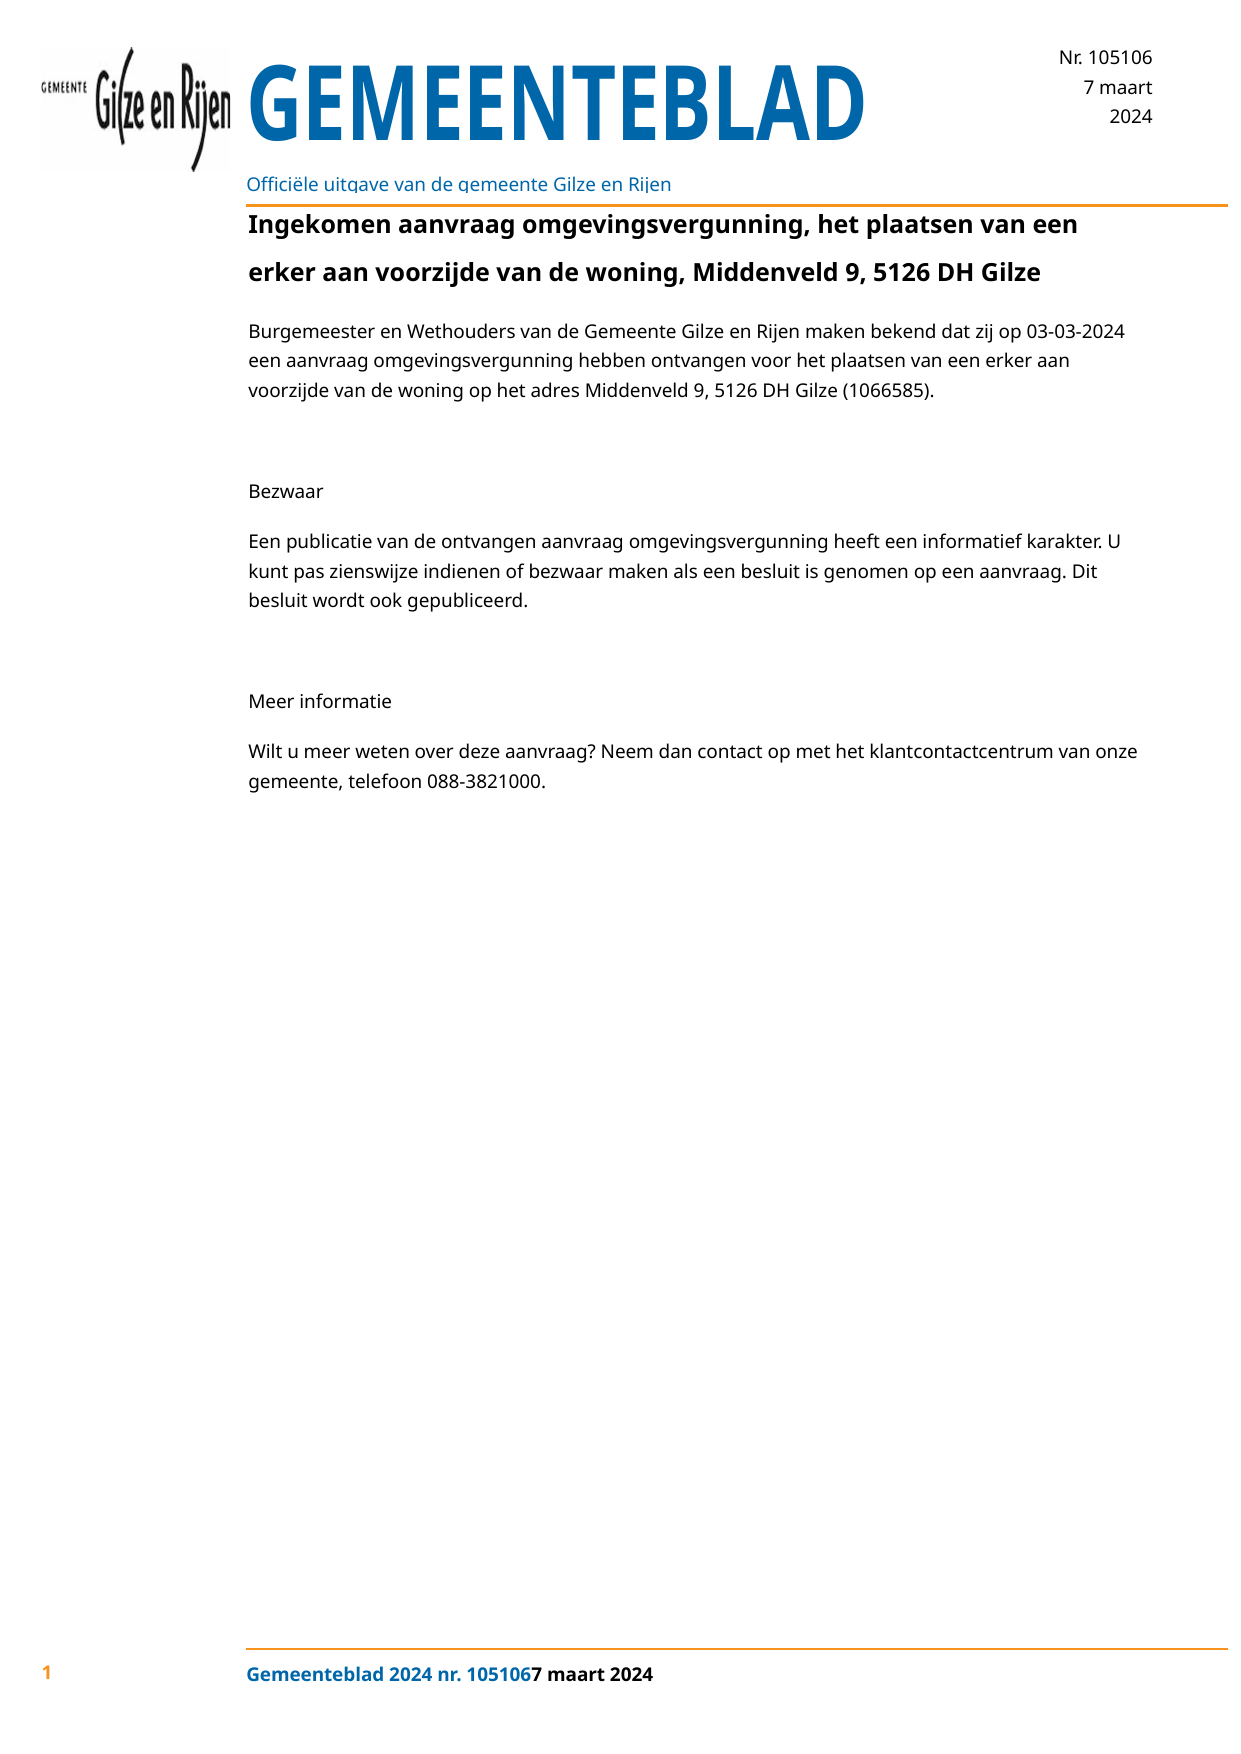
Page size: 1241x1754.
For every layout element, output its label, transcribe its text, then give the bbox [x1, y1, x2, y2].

text Bezwaar [248, 478, 1152, 504]
text Burgemeester en Wethouders van de Gemeente Gilze en Rijen maken bekend dat zij op 03-03-2024 een aanvraag omgevingsvergunning hebben ontvangen voor het plaatsen van een erker aan voorzijde van de woning op het adres Middenveld 9, 5126 DH Gilze (1066585). [248, 318, 1152, 403]
picture [41, 47, 231, 172]
text Ingekomen aanvraag omgevingsvergunning, het plaatsen van een erker aan voorzijde van de woning, Middenveld 9, 5126 DH Gilze [248, 207, 1152, 288]
text Een publicatie van de ontvangen aanvraag omgevingsvergunning heeft een informatief karakter. U kunt pas zienswijze indienen of bezwaar maken als een besluit is genomen op een aanvraag. Dit besluit wordt ook gepubliceerd. [248, 528, 1152, 613]
text Wilt u meer weten over deze aanvraag? Neem dan contact op met het klantcontactcentrum van onze gemeente, telefoon 088-3821000. [248, 739, 1152, 794]
text Meer informatie [248, 688, 1152, 714]
